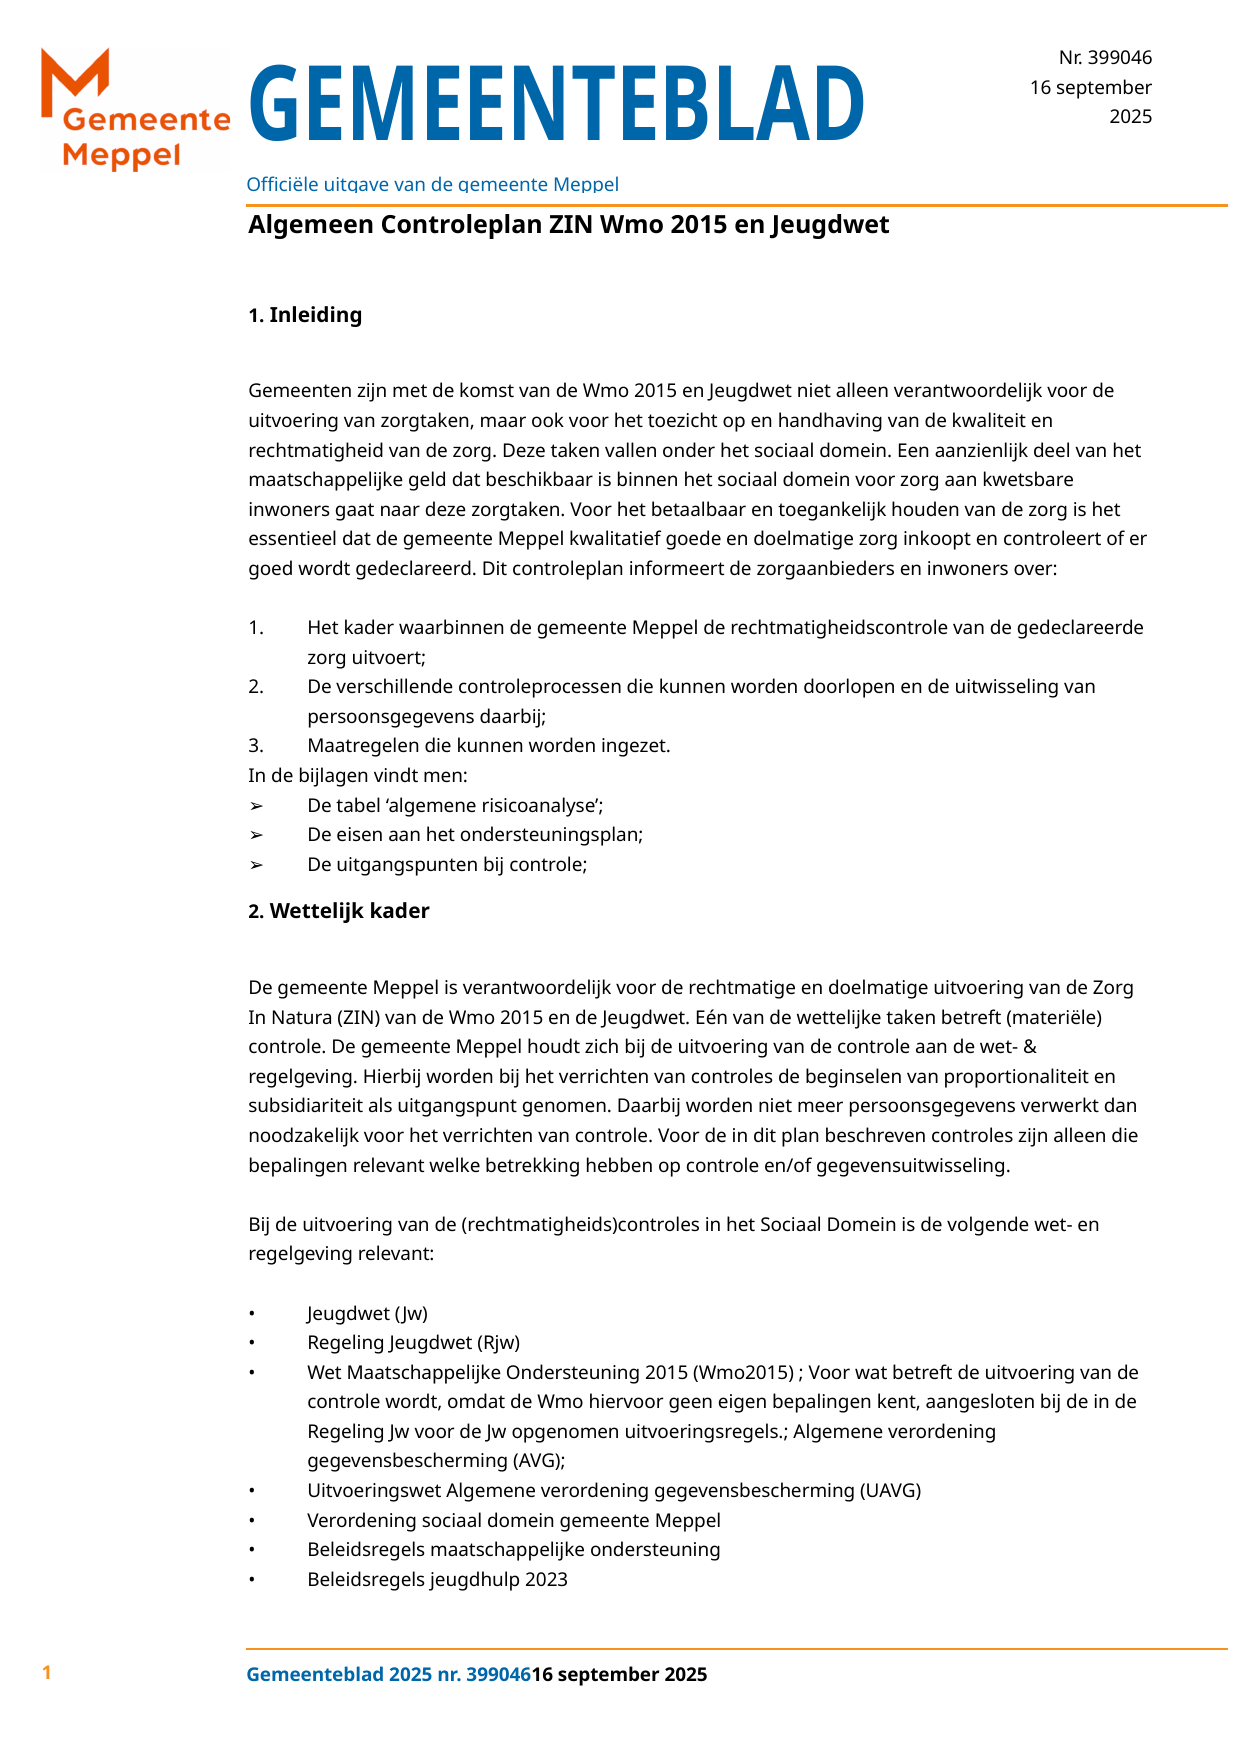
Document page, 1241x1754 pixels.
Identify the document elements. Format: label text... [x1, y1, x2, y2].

text Bij de uitvoering van de (rechtmatigheids)controles in het Sociaal Domein is de volgende wet- en regelgeving relevant: [248, 1211, 1152, 1266]
list De eisen aan het ondersteuningsplan; [248, 821, 1152, 847]
text De gemeente Meppel is verantwoordelijk voor de rechtmatige en doelmatige uitvoering van de Zorg In Natura (ZIN) van de Wmo 2015 en de Jeugdwet. Eén van de wettelijke taken betreft (materiële) controle. De gemeente Meppel houdt zich bij de uitvoering van de controle aan de wet- & regelgeving. Hierbij worden bij het verrichten van controles de beginselen van proportionaliteit en subsidiariteit als uitgangspunt genomen. Daarbij worden niet meer persoonsgegevens verwerkt dan noodzakelijk voor het verrichten van controle. Voor de in dit plan beschreven controles zijn alleen die bepalingen relevant welke betrekking hebben op controle en/of gegevensuitwisseling. [248, 974, 1152, 1177]
list Beleidsregels maatschappelijke ondersteuning [248, 1536, 1152, 1562]
list De uitgangspunten bij controle; [248, 851, 1152, 877]
list Jeugdwet (Jw) [248, 1300, 1152, 1325]
list De tabel ‘algemene risicoanalyse’; [248, 792, 1152, 817]
list Beleidsregels jeugdhulp 2023 [248, 1566, 1152, 1592]
list Het kader waarbinnen de gemeente Meppel de rechtmatigheidscontrole van de gedeclareerde zorg uitvoert; [248, 614, 1152, 669]
list Maatregelen die kunnen worden ingezet. [248, 733, 1152, 758]
picture [41, 47, 231, 172]
text 1. Inleiding [248, 300, 1152, 328]
text Gemeenten zijn met de komst van de Wmo 2015 en Jeugdwet niet alleen verantwoordelijk voor de uitvoering van zorgtaken, maar ook voor het toezicht op en handhaving van de kwaliteit en rechtmatigheid van de zorg. Deze taken vallen onder het sociaal domein. Een aanzienlijk deel van het maatschappelijke geld dat beschikbaar is binnen het sociaal domein voor zorg aan kwetsbare inwoners gaat naar deze zorgtaken. Voor het betaalbaar en toegankelijk houden van de zorg is het essentieel dat de gemeente Meppel kwalitatief goede en doelmatige zorg inkoopt en controleert of er goed wordt gedeclareerd. Dit controleplan informeert de zorgaanbieders en inwoners over: [248, 378, 1152, 581]
list De verschillende controleprocessen die kunnen worden doorlopen en de uitwisseling van persoonsgegevens daarbij; [248, 673, 1152, 729]
text In de bijlagen vindt men: [248, 762, 1152, 788]
list Regeling Jeugdwet (Rjw) [248, 1329, 1152, 1355]
list Verordening sociaal domein gemeente Meppel [248, 1507, 1152, 1532]
list Wet Maatschappelijke Ondersteuning 2015 (Wmo2015) ; Voor wat betreft de uitvoering van de controle wordt, omdat de Wmo hiervoor geen eigen bepalingen kent, aangesloten bij de in de Regeling Jw voor de Jw opgenomen uitvoeringsregels.; Algemene verordening gegevensbescherming (AVG); [248, 1359, 1152, 1473]
text Algemeen Controleplan ZIN Wmo 2015 en Jeugdwet [248, 207, 1152, 241]
text 2. Wettelijk kader [248, 897, 1152, 925]
list Uitvoeringswet Algemene verordening gegevensbescherming (UAVG) [248, 1477, 1152, 1503]
